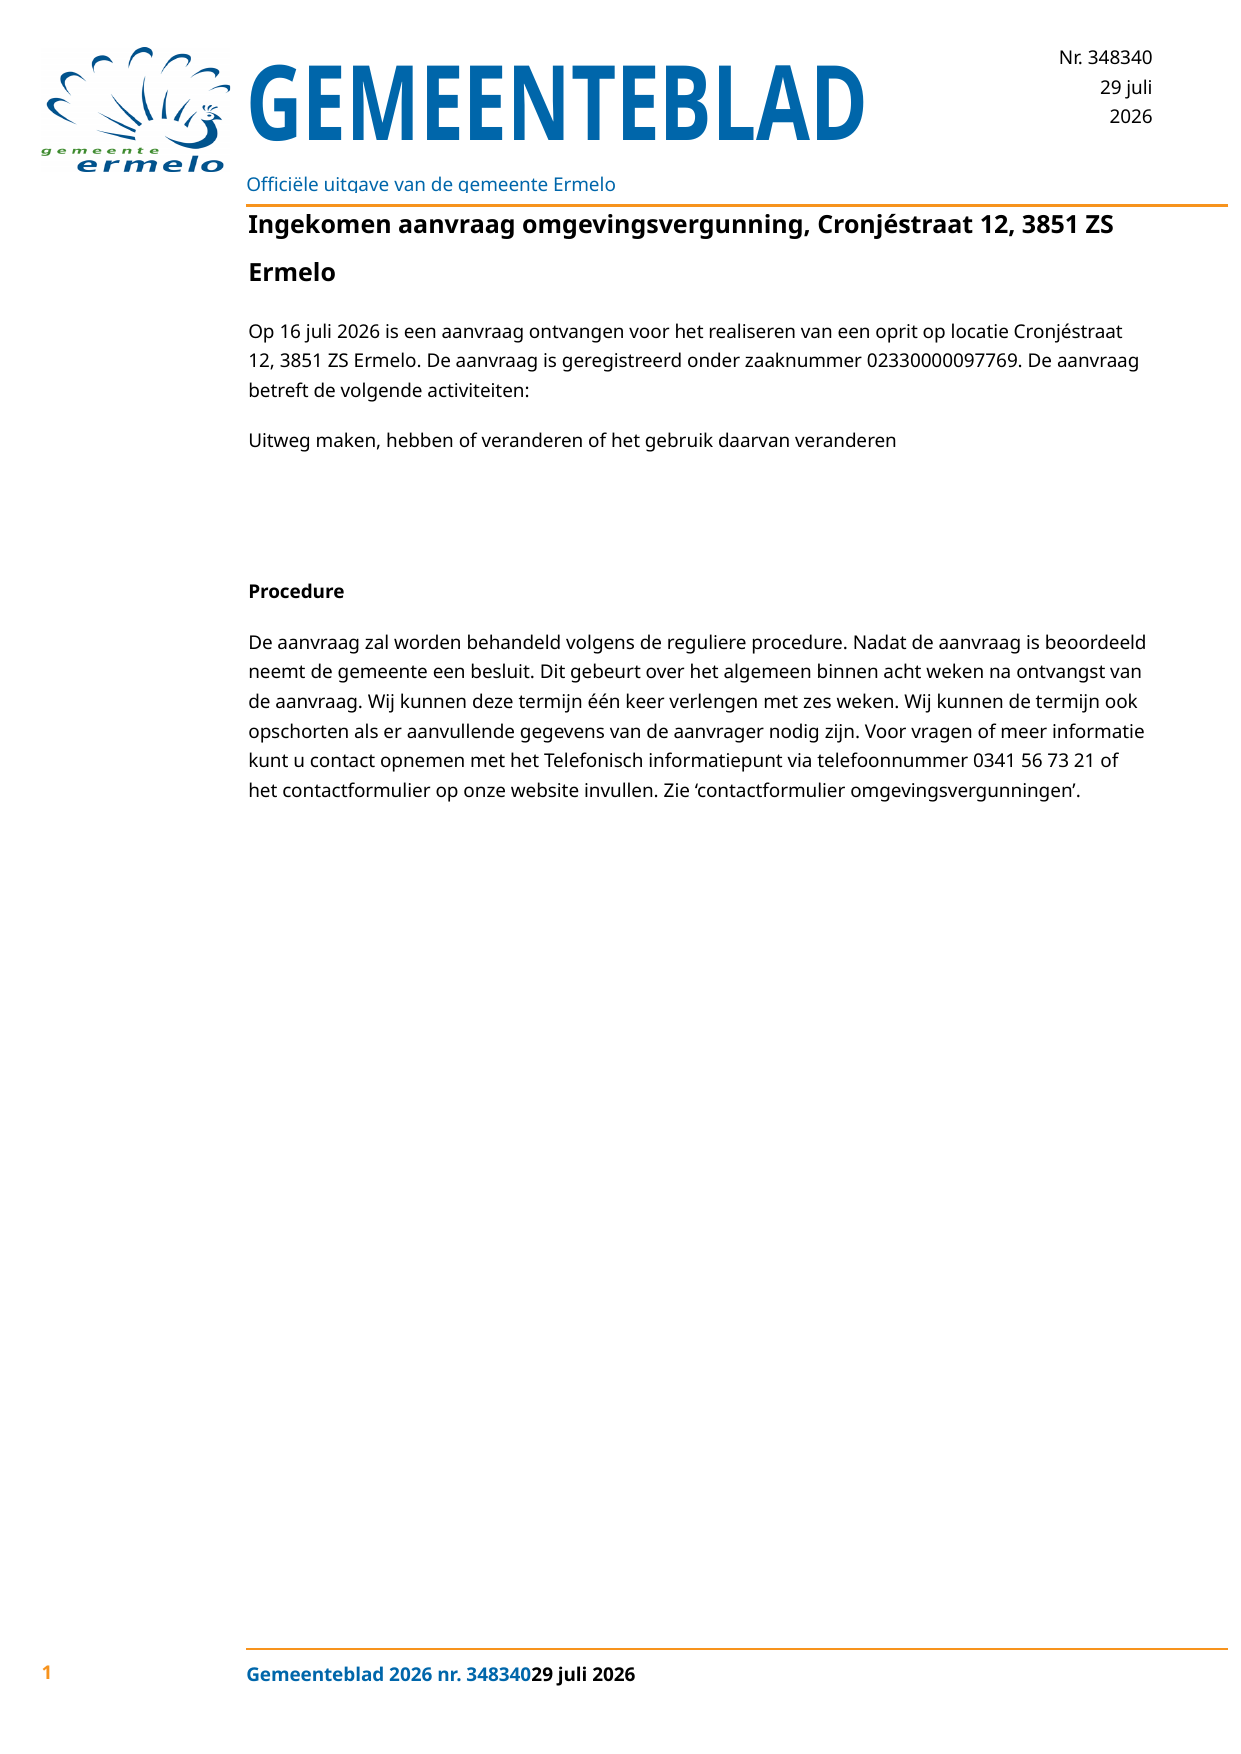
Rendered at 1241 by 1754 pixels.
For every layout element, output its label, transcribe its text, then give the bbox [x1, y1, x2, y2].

text De aanvraag zal worden behandeld volgens de reguliere procedure. Nadat de aanvraag is beoordeeld neemt de gemeente een besluit. Dit gebeurt over het algemeen binnen acht weken na ontvangst van de aanvraag. Wij kunnen deze termijn één keer verlengen met zes weken. Wij kunnen de termijn ook opschorten als er aanvullende gegevens van de aanvrager nodig zijn. Voor vragen of meer informatie kunt u contact opnemen met het Telefonisch informatiepunt via telefoonnummer 0341 56 73 21 of het contactformulier op onze website invullen. Zie ‘contactformulier omgevingsvergunningen’. [248, 629, 1152, 803]
text Procedure [248, 579, 1152, 604]
text Op 16 juli 2026 is een aanvraag ontvangen voor het realiseren van een oprit op locatie Cronjéstraat 12, 3851 ZS Ermelo. De aanvraag is geregistreerd onder zaaknummer 02330000097769. De aanvraag betreft de volgende activiteiten: [248, 318, 1152, 403]
text Ingekomen aanvraag omgevingsvergunning, Cronjéstraat 12, 3851 ZS Ermelo [248, 207, 1152, 288]
picture [41, 47, 231, 172]
text Uitweg maken, hebben of veranderen of het gebruik daarvan veranderen [248, 427, 1152, 453]
